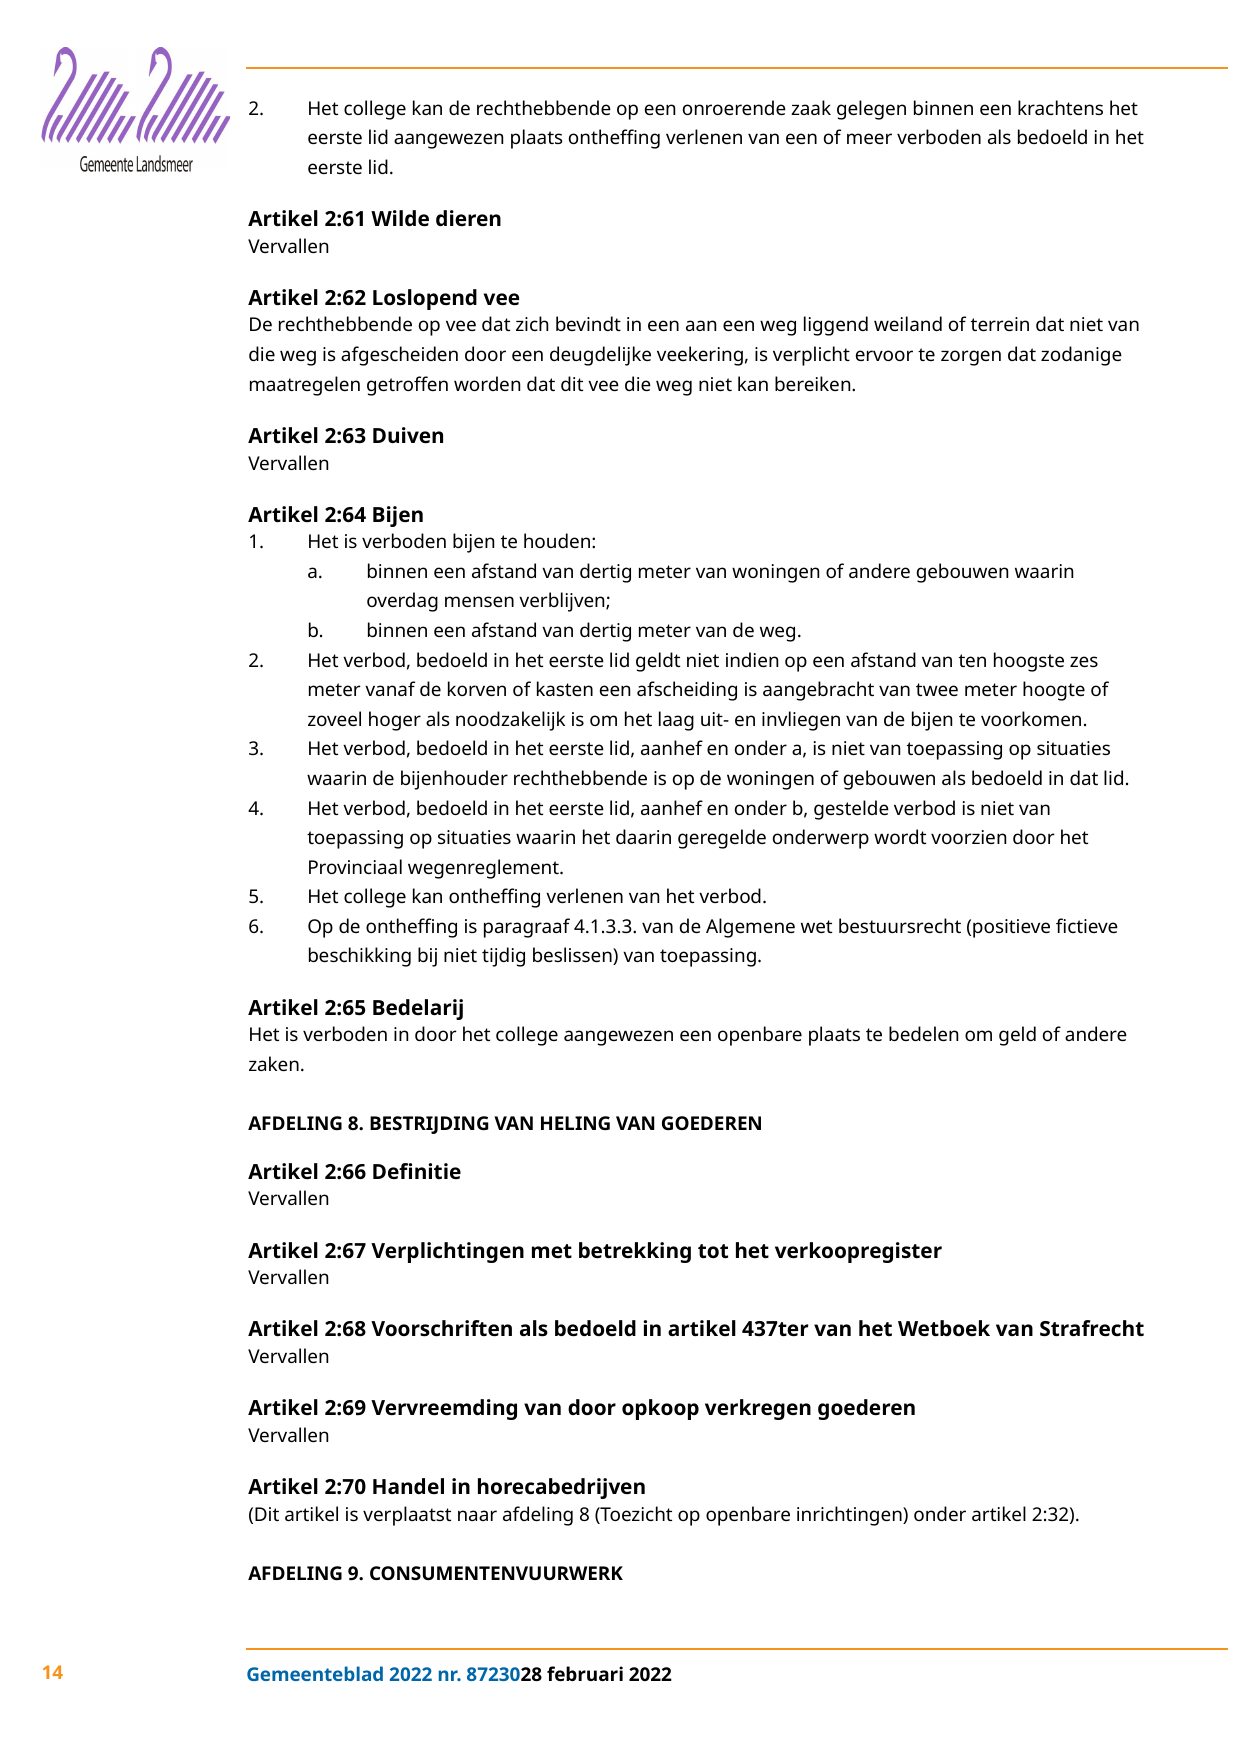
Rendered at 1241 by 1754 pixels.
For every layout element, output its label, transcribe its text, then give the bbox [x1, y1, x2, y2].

list Het verbod, bedoeld in het eerste lid, aanhef en onder a, is niet van toepassing op situaties waarin de bijenhouder rechthebbende is op de woningen of gebouwen als bedoeld in dat lid. [248, 736, 1152, 791]
list binnen een afstand van dertig meter van woningen of andere gebouwen waarin overdag mensen verblijven; [307, 558, 1152, 613]
text AFDELING 9. CONSUMENTENVUURWERK [248, 1560, 1152, 1586]
list binnen een afstand van dertig meter van de weg. [307, 617, 1152, 643]
text Vervallen [248, 1264, 1152, 1290]
text Artikel 2:68 Voorschriften als bedoeld in artikel 437ter van het Wetboek van Strafrecht [248, 1314, 1152, 1343]
text Artikel 2:66 Definitie [248, 1157, 1152, 1185]
text Vervallen [248, 1343, 1152, 1369]
list Het verbod, bedoeld in het eerste lid, aanhef en onder b, gestelde verbod is niet van toepassing op situaties waarin het daarin geregelde onderwerp wordt voorzien door het Provinciaal wegenreglement. [248, 795, 1152, 880]
text Artikel 2:63 Duiven [248, 421, 1152, 450]
text Artikel 2:62 Loslopend vee [248, 283, 1152, 312]
list Het is verboden bijen te houden: [248, 528, 1152, 554]
text Vervallen [248, 233, 1152, 258]
text Vervallen [248, 1185, 1152, 1211]
text Artikel 2:64 Bijen [248, 500, 1152, 528]
list Op de ontheffing is paragraaf 4.1.3.3. van de Algemene wet bestuursrecht (positieve fictieve beschikking bij niet tijdig beslissen) van toepassing. [248, 913, 1152, 968]
list Het college kan de rechthebbende op een onroerende zaak gelegen binnen een krachtens het eerste lid aangewezen plaats ontheffing verlenen van een of meer verboden als bedoeld in het eerste lid. [248, 95, 1152, 180]
text Vervallen [248, 450, 1152, 475]
text Artikel 2:65 Bedelarij [248, 993, 1152, 1022]
text Artikel 2:69 Vervreemding van door opkoop verkregen goederen [248, 1393, 1152, 1422]
list Het verbod, bedoeld in het eerste lid geldt niet indien op een afstand van ten hoogste zes meter vanaf de korven of kasten een afscheiding is aangebracht van twee meter hoogte of zoveel hoger als noodzakelijk is om het laag uit- en invliegen van de bijen te voorkomen. [248, 647, 1152, 732]
picture [41, 47, 231, 172]
text Artikel 2:61 Wilde dieren [248, 204, 1152, 233]
text (Dit artikel is verplaatst naar afdeling 8 (Toezicht op openbare inrichtingen) onder artikel 2:32). [248, 1501, 1152, 1526]
text AFDELING 8. BESTRIJDING VAN HELING VAN GOEDEREN [248, 1110, 1152, 1136]
text Vervallen [248, 1422, 1152, 1448]
text Artikel 2:67 Verplichtingen met betrekking tot het verkoopregister [248, 1236, 1152, 1264]
text Artikel 2:70 Handel in horecabedrijven [248, 1472, 1152, 1501]
text Het is verboden in door het college aangewezen een openbare plaats te bedelen om geld of andere zaken. [248, 1022, 1152, 1077]
text De rechthebbende op vee dat zich bevindt in een aan een weg liggend weiland of terrein dat niet van die weg is afgescheiden door een deugdelijke veekering, is verplicht ervoor te zorgen dat zodanige maatregelen getroffen worden dat dit vee die weg niet kan bereiken. [248, 312, 1152, 397]
list Het college kan ontheffing verlenen van het verbod. [248, 883, 1152, 909]
